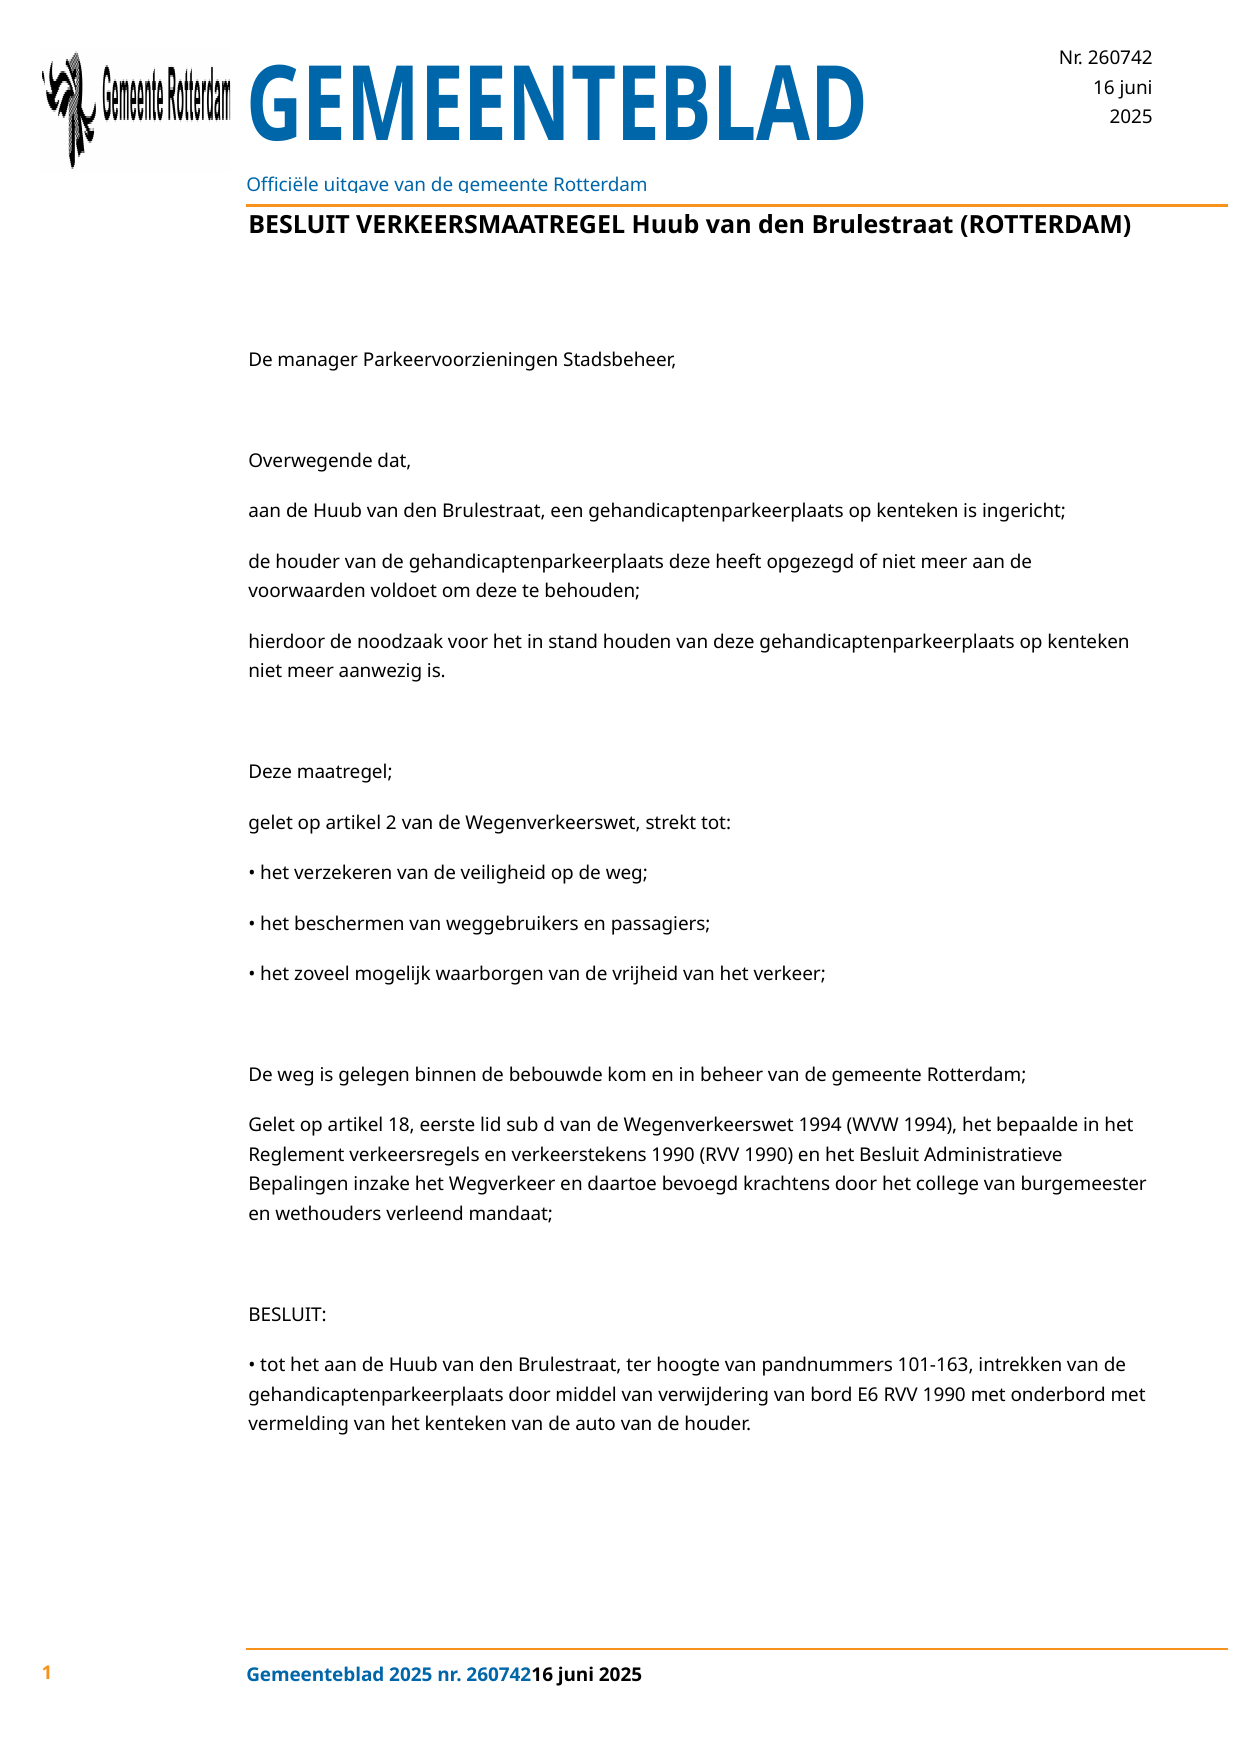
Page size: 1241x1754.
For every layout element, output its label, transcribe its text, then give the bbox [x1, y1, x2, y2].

text Deze maatregel; [248, 758, 1152, 784]
text hierdoor de noodzaak voor het in stand houden van deze gehandicaptenparkeerplaats op kenteken niet meer aanwezig is. [248, 628, 1152, 683]
text aan de Huub van den Brulestraat, een gehandicaptenparkeerplaats op kenteken is ingericht; [248, 498, 1152, 523]
picture [41, 47, 231, 172]
text De manager Parkeervoorzieningen Stadsbeheer, [248, 346, 1152, 372]
text BESLUIT: [248, 1301, 1152, 1327]
text de houder van de gehandicaptenparkeerplaats deze heeft opgezegd of niet meer aan de voorwaarden voldoet om deze te behouden; [248, 548, 1152, 603]
text De weg is gelegen binnen de bebouwde kom en in beheer van de gemeente Rotterdam; [248, 1061, 1152, 1087]
text Gelet op artikel 18, eerste lid sub d van de Wegenverkeerswet 1994 (WVW 1994), het bepaalde in het Reglement verkeersregels en verkeerstekens 1990 (RVV 1990) en het Besluit Administratieve Bepalingen inzake het Wegverkeer en daartoe bevoegd krachtens door het college van burgemeester en wethouders verleend mandaat; [248, 1111, 1152, 1226]
text • het beschermen van weggebruikers en passagiers; [248, 910, 1152, 936]
text BESLUIT VERKEERSMAATREGEL Huub van den Brulestraat (ROTTERDAM) [248, 207, 1152, 241]
text • het verzekeren van de veiligheid op de weg; [248, 859, 1152, 885]
text • het zoveel mogelijk waarborgen van de vrijheid van het verkeer; [248, 960, 1152, 986]
text Overwegende dat, [248, 447, 1152, 473]
text • tot het aan de Huub van den Brulestraat, ter hoogte van pandnummers 101-163, intrekken van de gehandicaptenparkeerplaats door middel van verwijdering van bord E6 RVV 1990 met onderbord met vermelding van het kenteken van de auto van de houder. [248, 1351, 1152, 1436]
text gelet op artikel 2 van de Wegenverkeerswet, strekt tot: [248, 809, 1152, 835]
